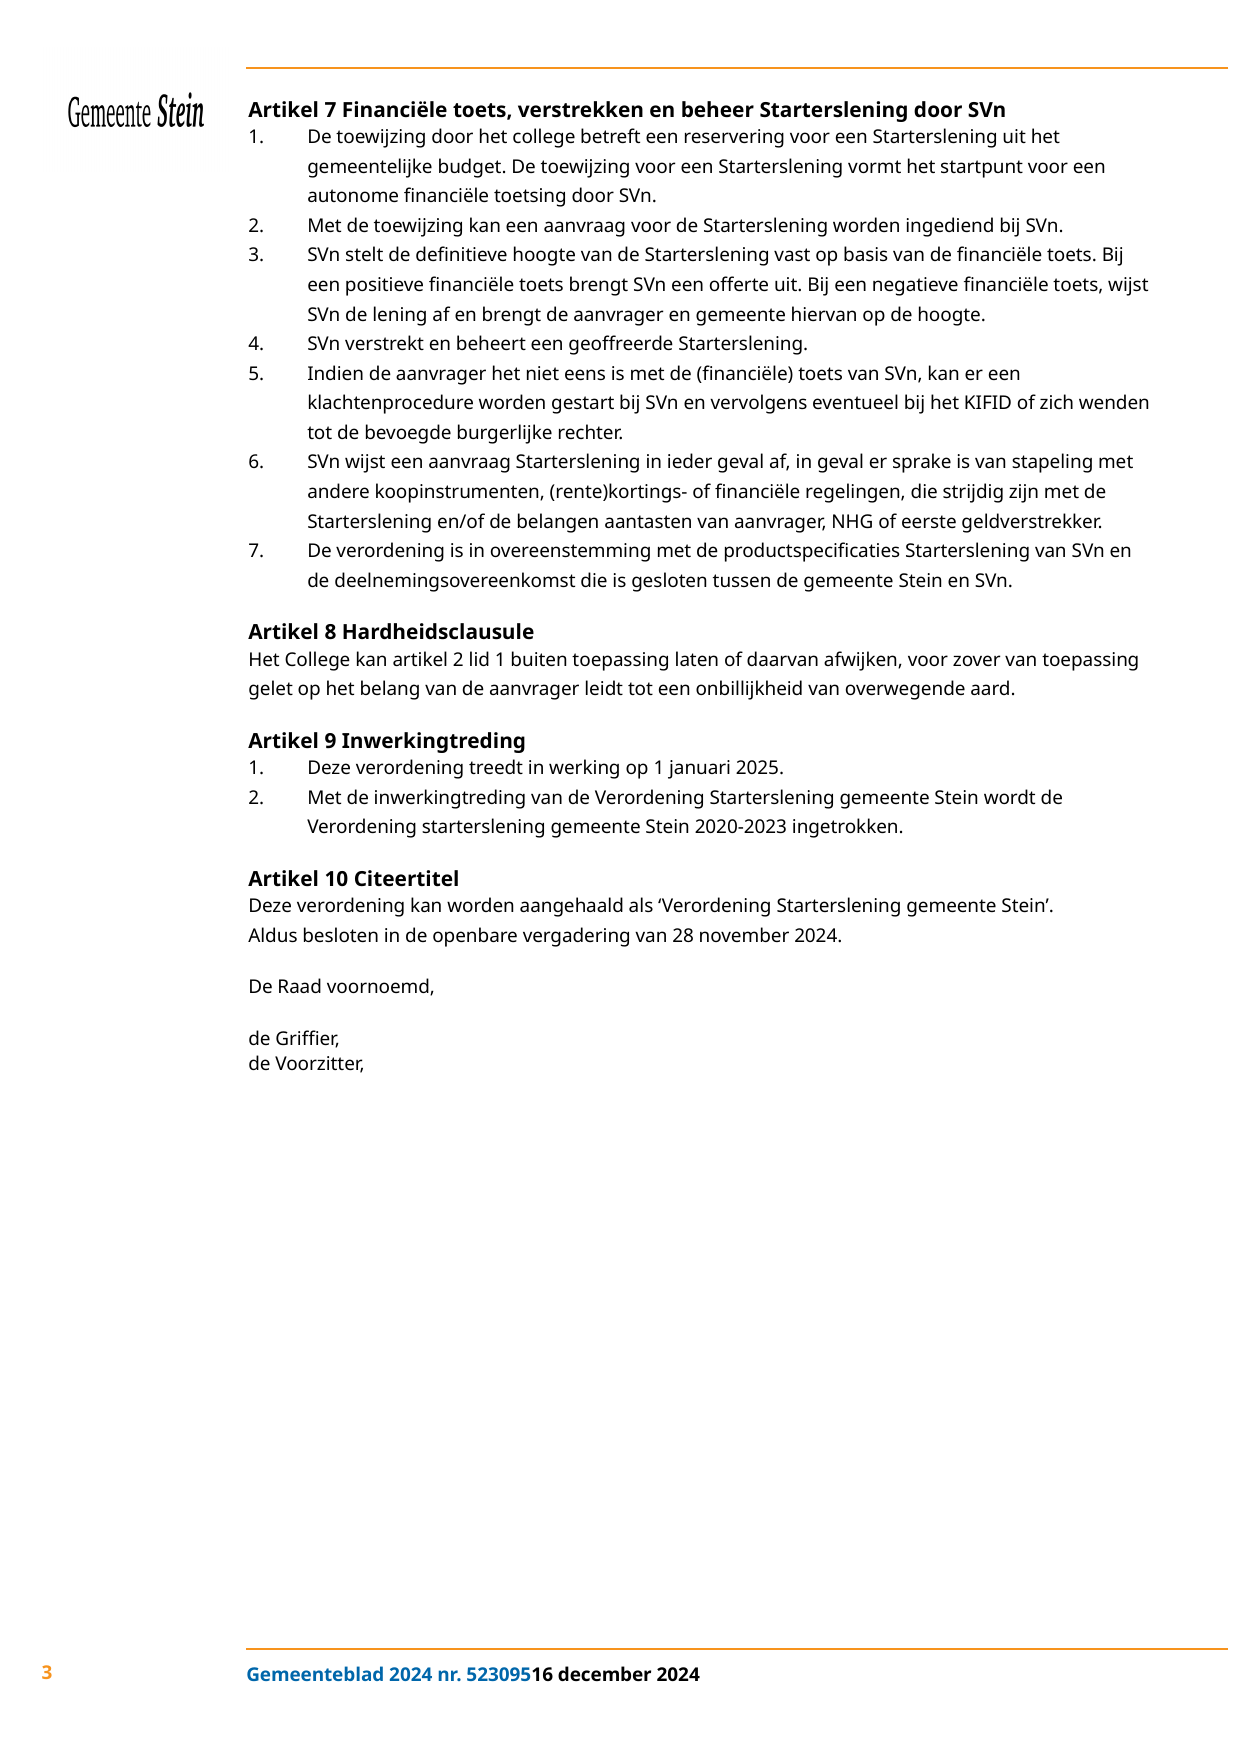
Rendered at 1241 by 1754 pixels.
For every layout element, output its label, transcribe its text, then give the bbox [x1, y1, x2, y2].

text Artikel 10 Citeertitel [248, 864, 1152, 892]
list SVn verstrekt en beheert een geoffreerde Starterslening. [248, 330, 1152, 356]
text Artikel 7 Financiële toets, verstrekken en beheer Starterslening door SVn [248, 95, 1152, 123]
text de Voorzitter, [248, 1051, 1152, 1076]
list De verordening is in overeenstemming met de productspecificaties Starterslening van SVn en de deelnemingsovereenkomst die is gesloten tussen de gemeente Stein en SVn. [248, 537, 1152, 593]
text Deze verordening kan worden aangehaald als ‘Verordening Starterslening gemeente Stein’. [248, 892, 1152, 918]
text Het College kan artikel 2 lid 1 buiten toepassing laten of daarvan afwijken, voor zover van toepassing gelet op het belang van de aanvrager leidt tot een onbillijkheid van overwegende aard. [248, 646, 1152, 701]
text De Raad voornoemd, [248, 973, 1152, 999]
list Met de inwerkingtreding van de Verordening Starterslening gemeente Stein wordt de Verordening starterslening gemeente Stein 2020-2023 ingetrokken. [248, 784, 1152, 839]
list Indien de aanvrager het niet eens is met de (financiële) toets van SVn, kan er een klachtenprocedure worden gestart bij SVn en vervolgens eventueel bij het KIFID of zich wenden tot de bevoegde burgerlijke rechter. [248, 360, 1152, 445]
list Deze verordening treedt in werking op 1 januari 2025. [248, 754, 1152, 780]
text Artikel 8 Hardheidsclausule [248, 617, 1152, 646]
list SVn wijst een aanvraag Starterslening in ieder geval af, in geval er sprake is van stapeling met andere koopinstrumenten, (rente)kortings‐ of financiële regelingen, die strijdig zijn met de Starterslening en/of de belangen aantasten van aanvrager, NHG of eerste geldverstrekker. [248, 449, 1152, 533]
list Met de toewijzing kan een aanvraag voor de Starterslening worden ingediend bij SVn. [248, 212, 1152, 238]
text Aldus besloten in de openbare vergadering van 28 november 2024. [248, 922, 1152, 948]
text Artikel 9 Inwerkingtreding [248, 726, 1152, 754]
list De toewijzing door het college betreft een reservering voor een Starterslening uit het gemeentelijke budget. De toewijzing voor een Starterslening vormt het startpunt voor een autonome financiële toetsing door SVn. [248, 123, 1152, 208]
text de Griffier, [248, 1025, 1152, 1051]
list SVn stelt de definitieve hoogte van de Starterslening vast op basis van de financiële toets. Bij een positieve financiële toets brengt SVn een offerte uit. Bij een negatieve financiële toets, wijst SVn de lening af en brengt de aanvrager en gemeente hiervan op de hoogte. [248, 242, 1152, 326]
picture [41, 47, 231, 172]
